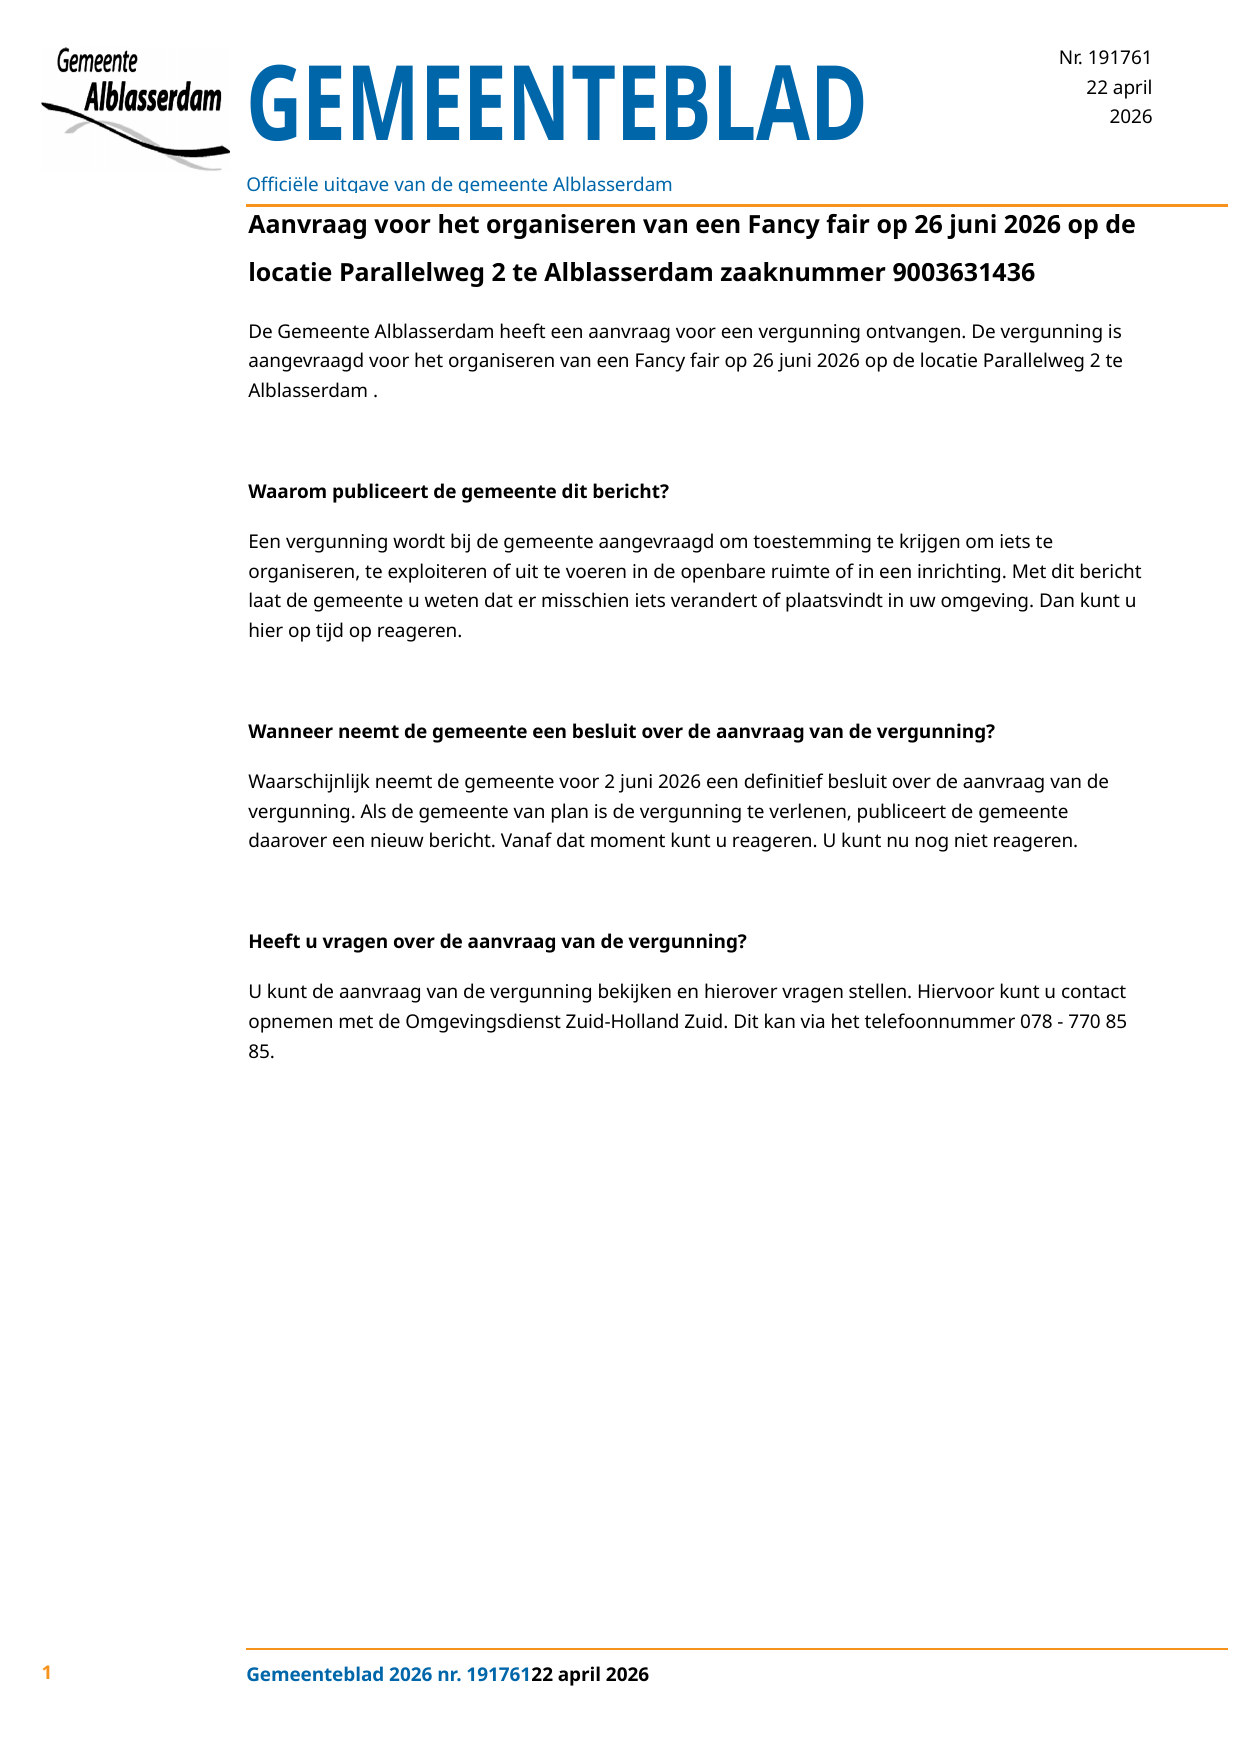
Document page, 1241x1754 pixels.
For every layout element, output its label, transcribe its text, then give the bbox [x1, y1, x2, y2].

text Wanneer neemt de gemeente een besluit over de aanvraag van de vergunning? [248, 718, 1152, 744]
text U kunt de aanvraag van de vergunning bekijken en hierover vragen stellen. Hiervoor kunt u contact opnemen met de Omgevingsdienst Zuid-Holland Zuid. Dit kan via het telefoonnummer 078 - 770 85 85. [248, 979, 1152, 1064]
text Waarschijnlijk neemt de gemeente voor 2 juni 2026 een definitief besluit over de aanvraag van de vergunning. Als de gemeente van plan is de vergunning te verlenen, publiceert de gemeente daarover een nieuw bericht. Vanaf dat moment kunt u reageren. U kunt nu nog niet reageren. [248, 768, 1152, 853]
text Waarom publiceert de gemeente dit bericht? [248, 478, 1152, 504]
text Aanvraag voor het organiseren van een Fancy fair op 26 juni 2026 op de locatie Parallelweg 2 te Alblasserdam zaaknummer 9003631436 [248, 207, 1152, 288]
picture [41, 47, 231, 172]
text De Gemeente Alblasserdam heeft een aanvraag voor een vergunning ontvangen. De vergunning is aangevraagd voor het organiseren van een Fancy fair op 26 juni 2026 op de locatie Parallelweg 2 te Alblasserdam . [248, 318, 1152, 403]
text Een vergunning wordt bij de gemeente aangevraagd om toestemming te krijgen om iets te organiseren, te exploiteren of uit te voeren in de openbare ruimte of in een inrichting. Met dit bericht laat de gemeente u weten dat er misschien iets verandert of plaatsvindt in uw omgeving. Dan kunt u hier op tijd op reageren. [248, 528, 1152, 643]
text Heeft u vragen over de aanvraag van de vergunning? [248, 928, 1152, 954]
